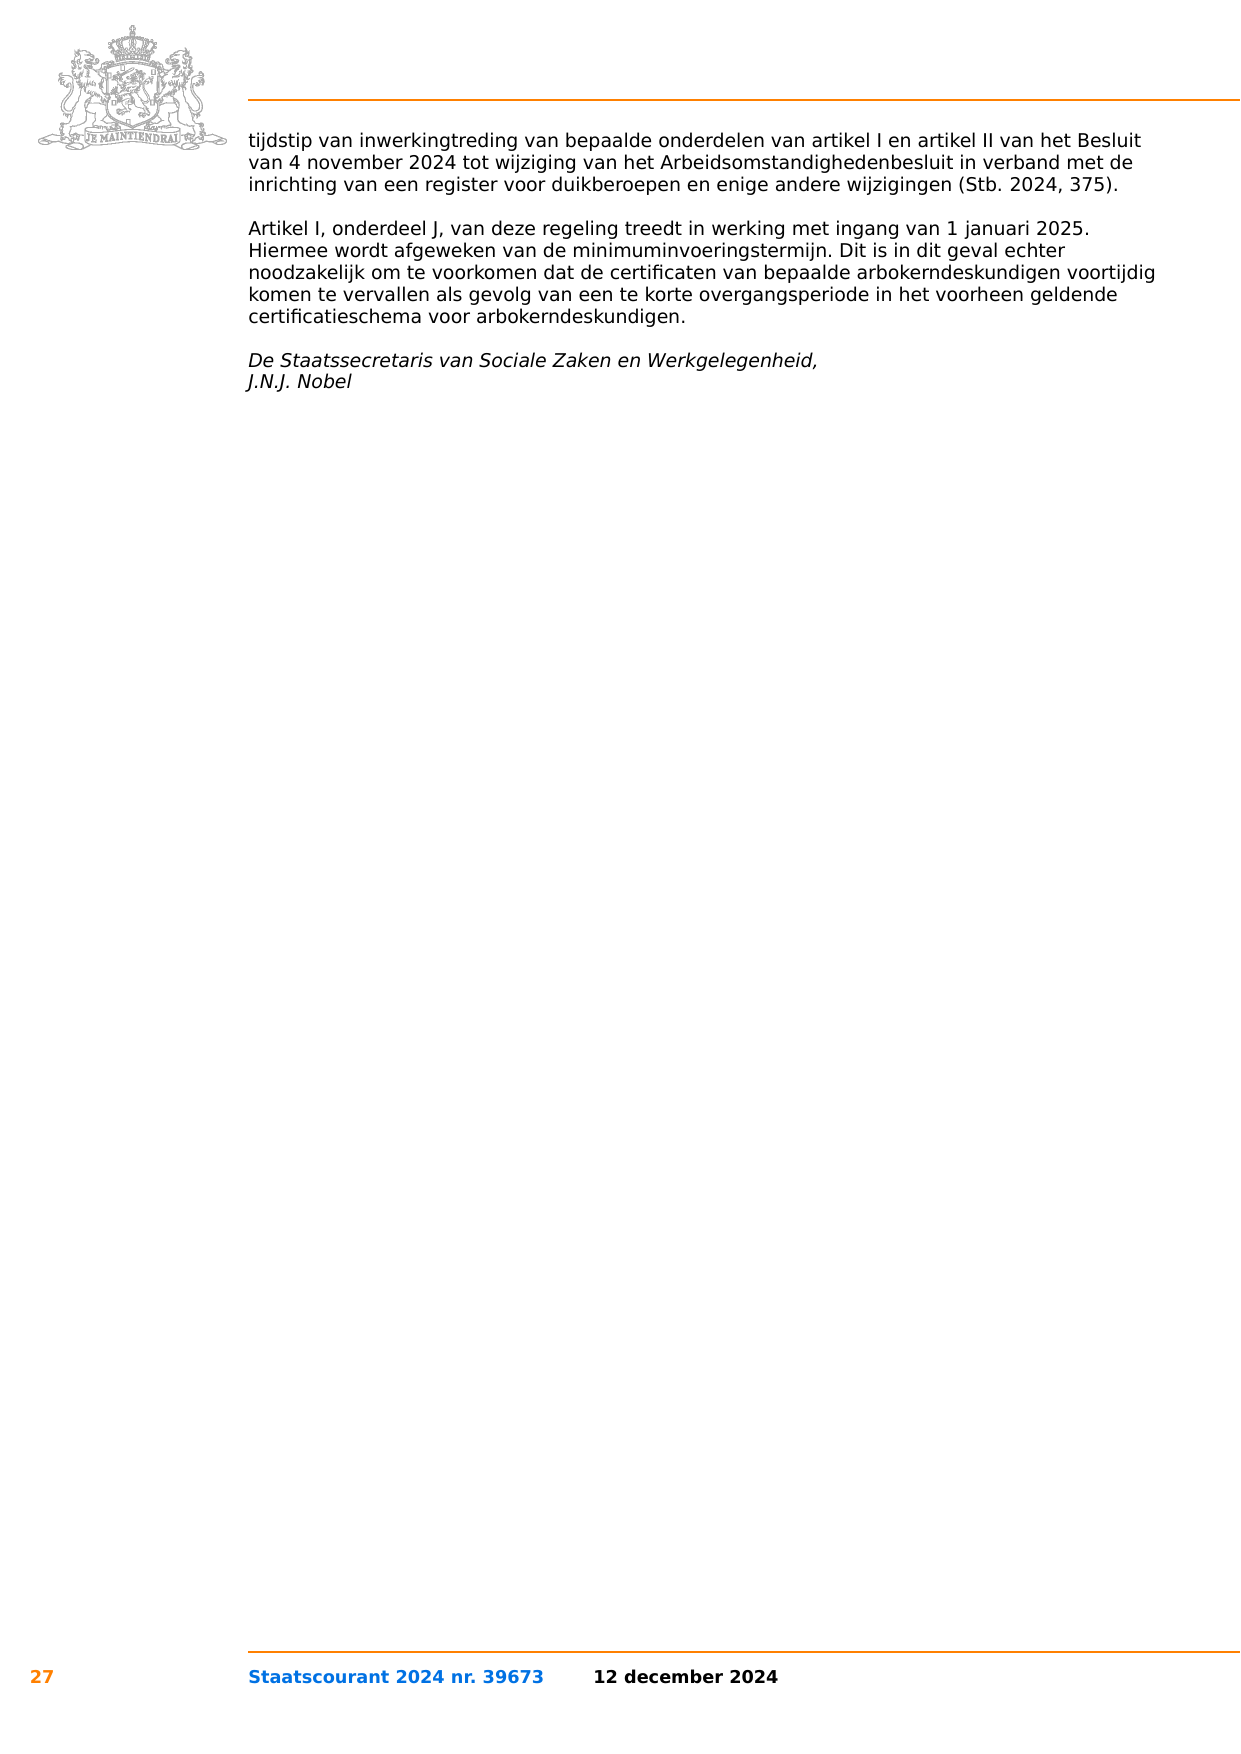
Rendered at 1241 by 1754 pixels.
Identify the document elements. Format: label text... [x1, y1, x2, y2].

text De Staatssecretaris van Sociale Zaken en Werkgelegenheid, J.N.J. Nobel [248, 349, 1163, 393]
text tijdstip van inwerkingtreding van bepaalde onderdelen van artikel I en artikel II van het Besluit van 4 november 2024 tot wijziging van het Arbeidsomstandighedenbesluit in verband met de inrichting van een register voor duikberoepen en enige andere wijzigingen (Stb. 2024, 375). [248, 130, 1163, 196]
text Artikel I, onderdeel J, van deze regeling treedt in werking met ingang van 1 januari 2025. Hiermee wordt afgeweken van de minimuminvoeringstermijn. Dit is in dit geval echter noodzakelijk om te voorkomen dat de certificaten van bepaalde arbokerndeskundigen voortijdig komen te vervallen als gevolg van een te korte overgangsperiode in het voorheen geldende certificatieschema voor arbokerndeskundigen. [248, 218, 1163, 328]
picture [38, 25, 227, 150]
